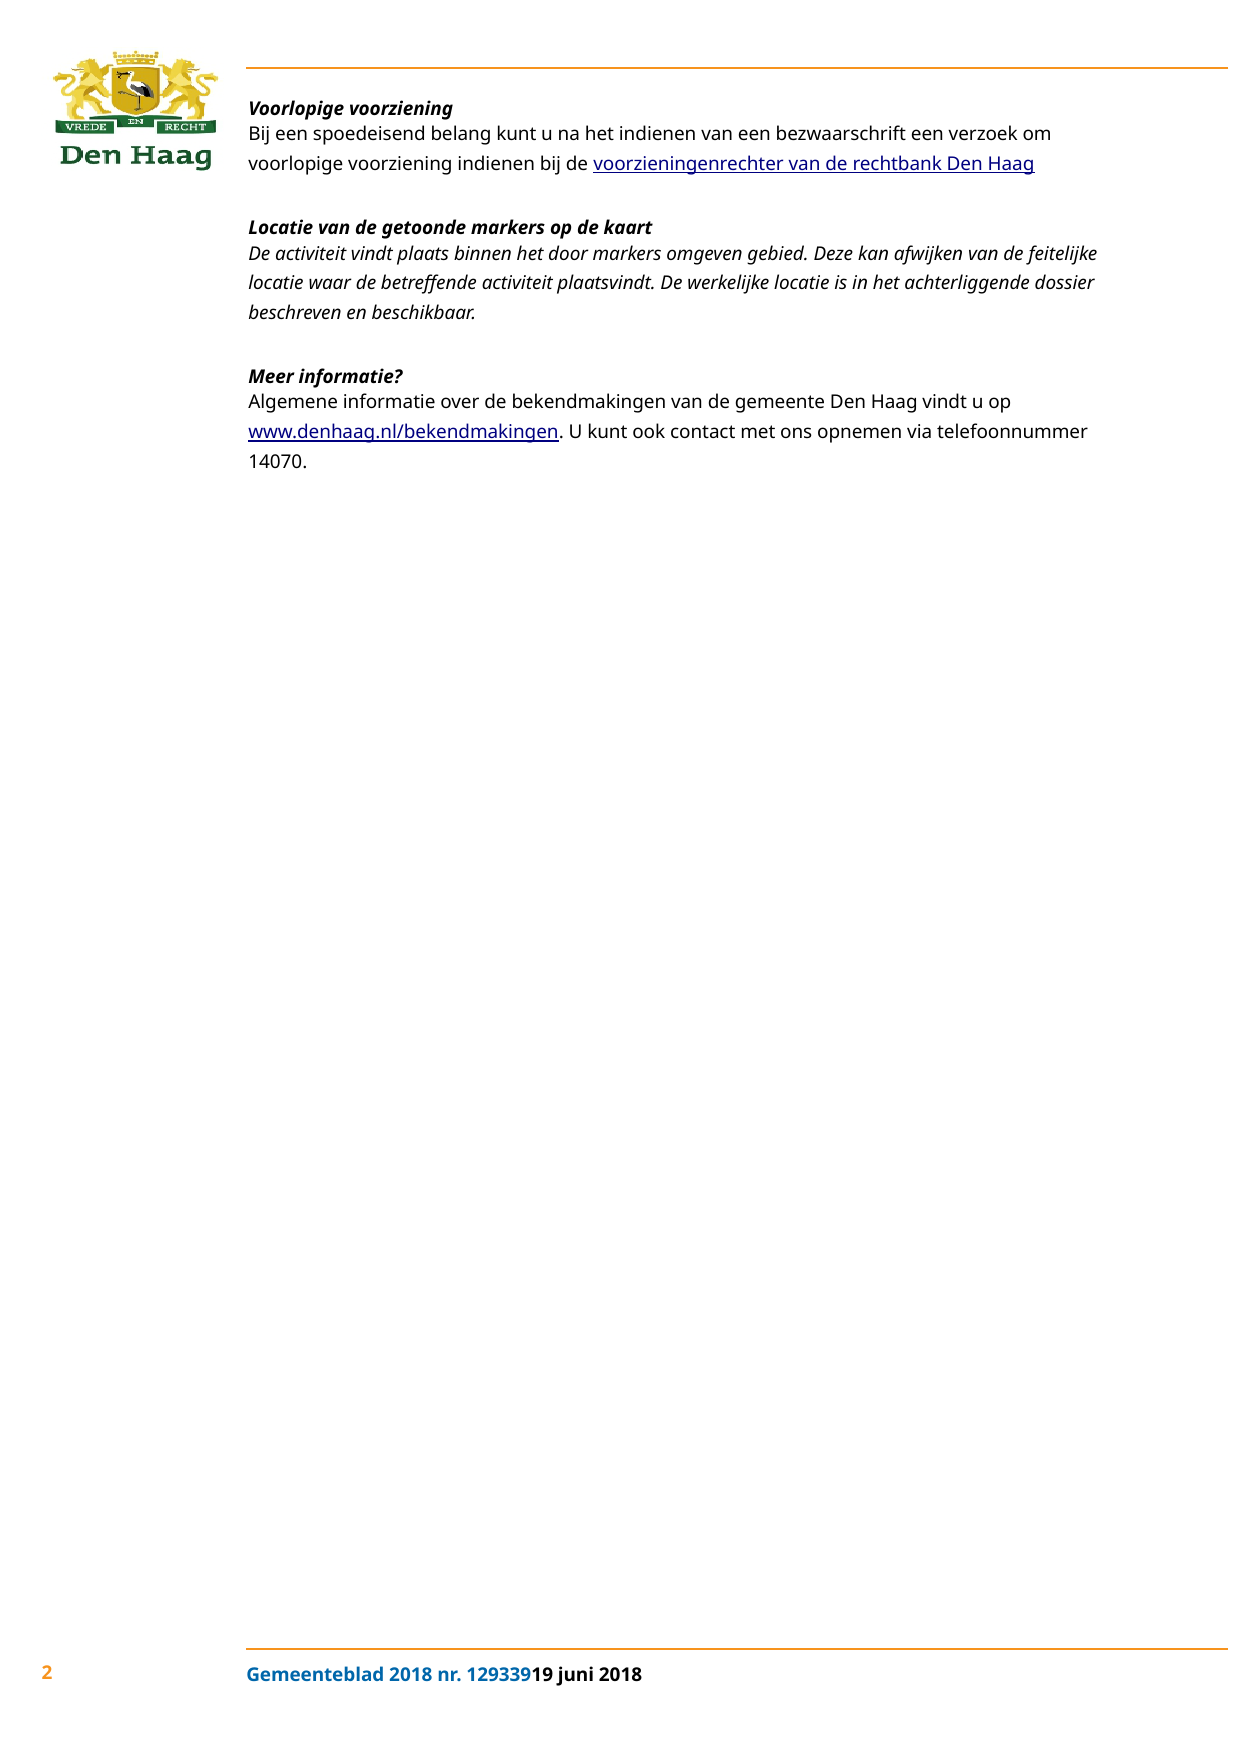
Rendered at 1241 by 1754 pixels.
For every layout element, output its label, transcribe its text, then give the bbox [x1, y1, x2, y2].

text Voorlopige voorziening [248, 95, 1152, 121]
text Meer informatie? [248, 363, 1152, 389]
text Bij een spoedeisend belang kunt u na het indienen van een bezwaarschrift een verzoek om voorlopige voorziening indienen bij de voorzieningenrechter van de rechtbank Den Haag [248, 121, 1152, 176]
text Algemene informatie over de bekendmakingen van de gemeente Den Haag vindt u op www.denhaag.nl/bekendmakingen. U kunt ook contact met ons opnemen via telefoonnummer 14070. [248, 389, 1152, 473]
picture [41, 47, 231, 172]
text De activiteit vindt plaats binnen het door markers omgeven gebied. Deze kan afwijken van de feitelijke locatie waar de betreffende activiteit plaatsvindt. De werkelijke locatie is in het achterliggende dossier beschreven en beschikbaar. [248, 240, 1152, 325]
text Locatie van de getoonde markers op de kaart [248, 214, 1152, 240]
